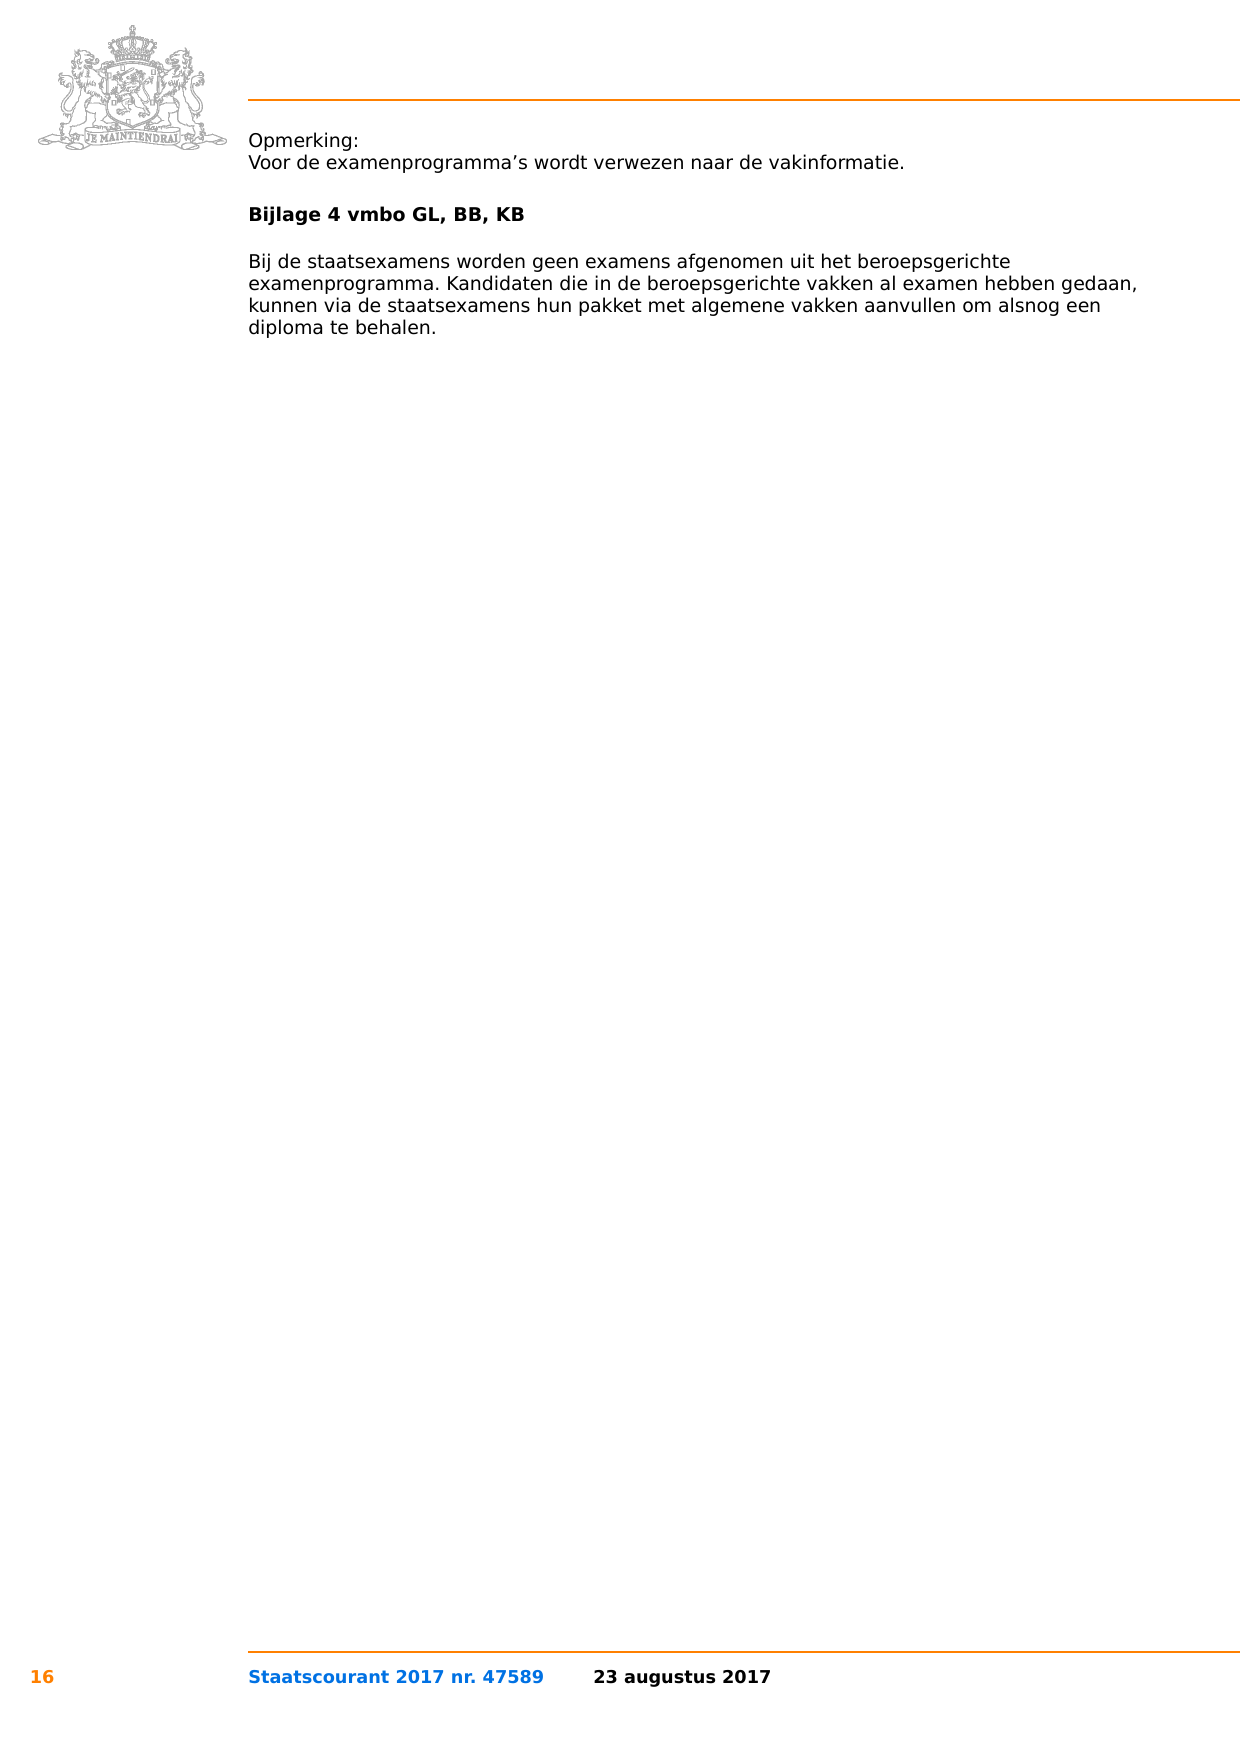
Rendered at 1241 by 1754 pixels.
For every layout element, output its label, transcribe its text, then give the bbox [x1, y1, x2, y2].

picture [38, 25, 227, 150]
text Bij de staatsexamens worden geen examens afgenomen uit het beroepsgerichte examenprogramma. Kandidaten die in de beroepsgerichte vakken al examen hebben gedaan, kunnen via de staatsexamens hun pakket met algemene vakken aanvullen om alsnog een diploma te behalen. [248, 251, 1163, 339]
text Opmerking: [248, 130, 1163, 152]
text Voor de examenprogramma’s wordt verwezen naar de vakinformatie. [248, 152, 1163, 174]
subtitle Bijlage 4 vmbo GL, BB, KB [248, 204, 1163, 226]
